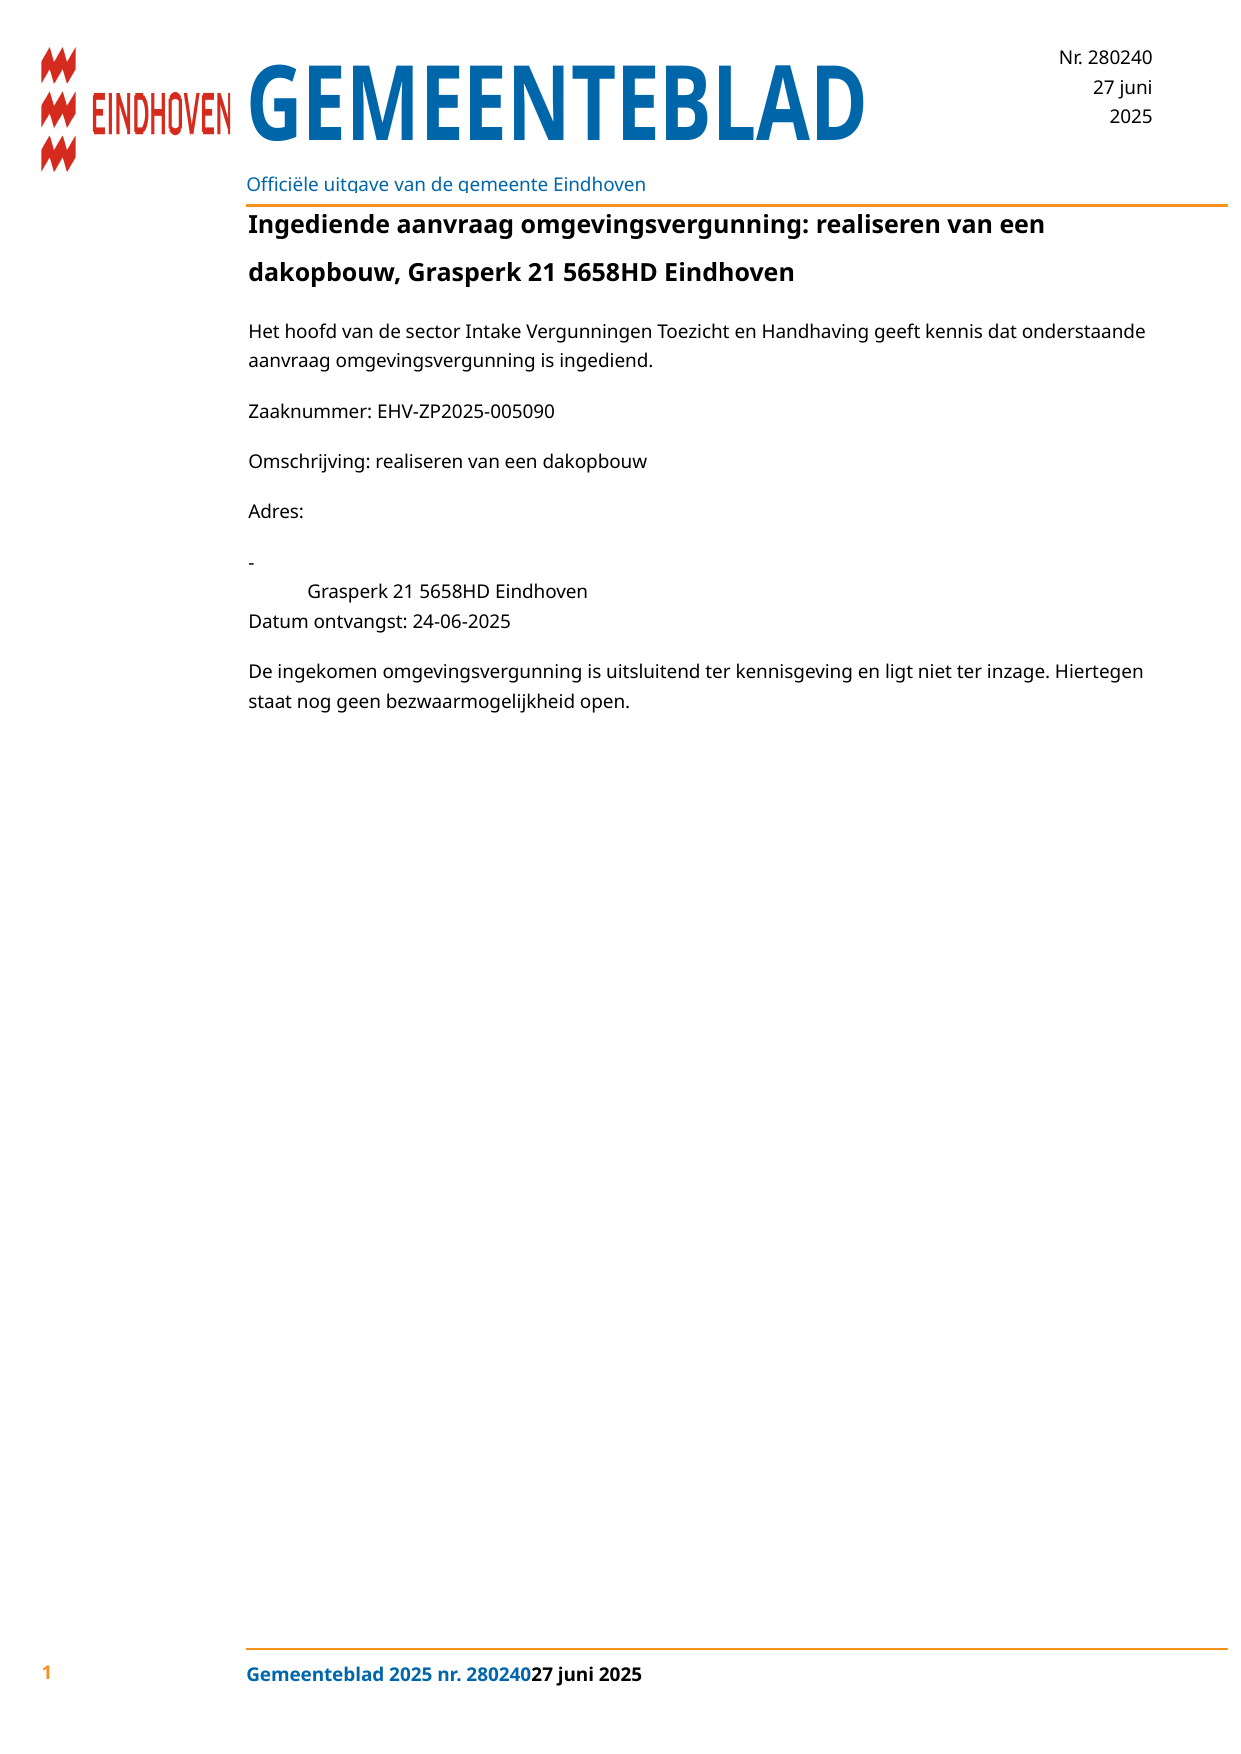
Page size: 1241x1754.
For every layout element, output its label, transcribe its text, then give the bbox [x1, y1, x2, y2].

text Omschrijving: realiseren van een dakopbouw [248, 448, 1152, 474]
text De ingekomen omgevingsvergunning is uitsluitend ter kennisgeving en ligt niet ter inzage. Hiertegen staat nog geen bezwaarmogelijkheid open. [248, 659, 1152, 714]
text Datum ontvangst: 24-06-2025 [248, 608, 1152, 634]
text Zaaknummer: EHV-ZP2025-005090 [248, 398, 1152, 424]
list Grasperk 21 5658HD Eindhoven [248, 579, 1152, 604]
text Ingediende aanvraag omgevingsvergunning: realiseren van een dakopbouw, Grasperk 21 5658HD Eindhoven [248, 207, 1152, 288]
picture [41, 47, 231, 172]
text Adres: [248, 499, 1152, 524]
text Het hoofd van de sector Intake Vergunningen Toezicht en Handhaving geeft kennis dat onderstaande aanvraag omgevingsvergunning is ingediend. [248, 318, 1152, 373]
